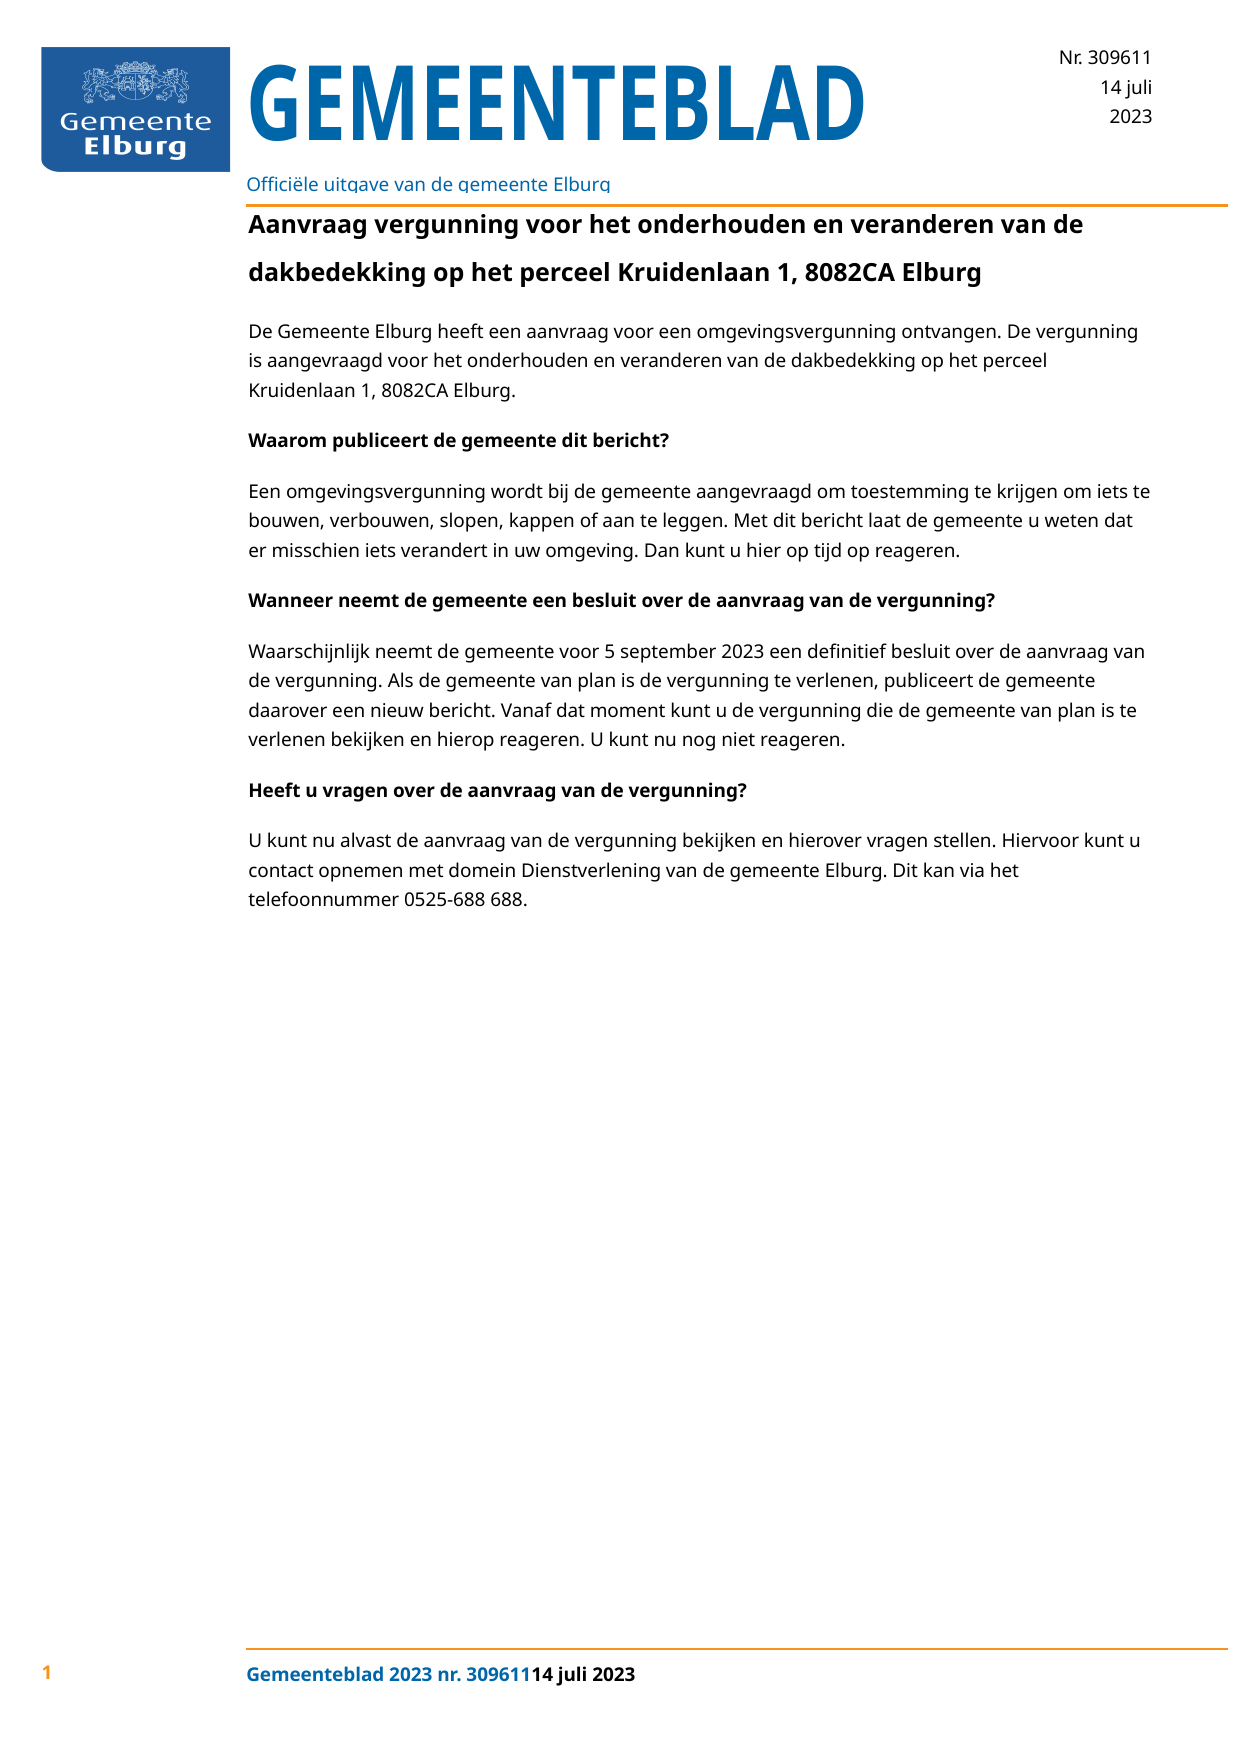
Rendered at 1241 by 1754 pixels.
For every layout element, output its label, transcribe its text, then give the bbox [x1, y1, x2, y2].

picture [41, 47, 231, 172]
text Aanvraag vergunning voor het onderhouden en veranderen van de dakbedekking op het perceel Kruidenlaan 1, 8082CA Elburg [248, 207, 1152, 288]
text Waarom publiceert de gemeente dit bericht? [248, 427, 1152, 453]
text Een omgevingsvergunning wordt bij de gemeente aangevraagd om toestemming te krijgen om iets te bouwen, verbouwen, slopen, kappen of aan te leggen. Met dit bericht laat de gemeente u weten dat er misschien iets verandert in uw omgeving. Dan kunt u hier op tijd op reageren. [248, 478, 1152, 563]
text Heeft u vragen over de aanvraag van de vergunning? [248, 777, 1152, 803]
text U kunt nu alvast de aanvraag van de vergunning bekijken en hierover vragen stellen. Hiervoor kunt u contact opnemen met domein Dienstverlening van de gemeente Elburg. Dit kan via het telefoonnummer 0525-688 688. [248, 827, 1152, 912]
text De Gemeente Elburg heeft een aanvraag voor een omgevingsvergunning ontvangen. De vergunning is aangevraagd voor het onderhouden en veranderen van de dakbedekking op het perceel Kruidenlaan 1, 8082CA Elburg. [248, 318, 1152, 403]
text Wanneer neemt de gemeente een besluit over de aanvraag van de vergunning? [248, 587, 1152, 613]
text Waarschijnlijk neemt de gemeente voor 5 september 2023 een definitief besluit over de aanvraag van de vergunning. Als de gemeente van plan is de vergunning te verlenen, publiceert de gemeente daarover een nieuw bericht. Vanaf dat moment kunt u de vergunning die de gemeente van plan is te verlenen bekijken en hierop reageren. U kunt nu nog niet reageren. [248, 638, 1152, 752]
